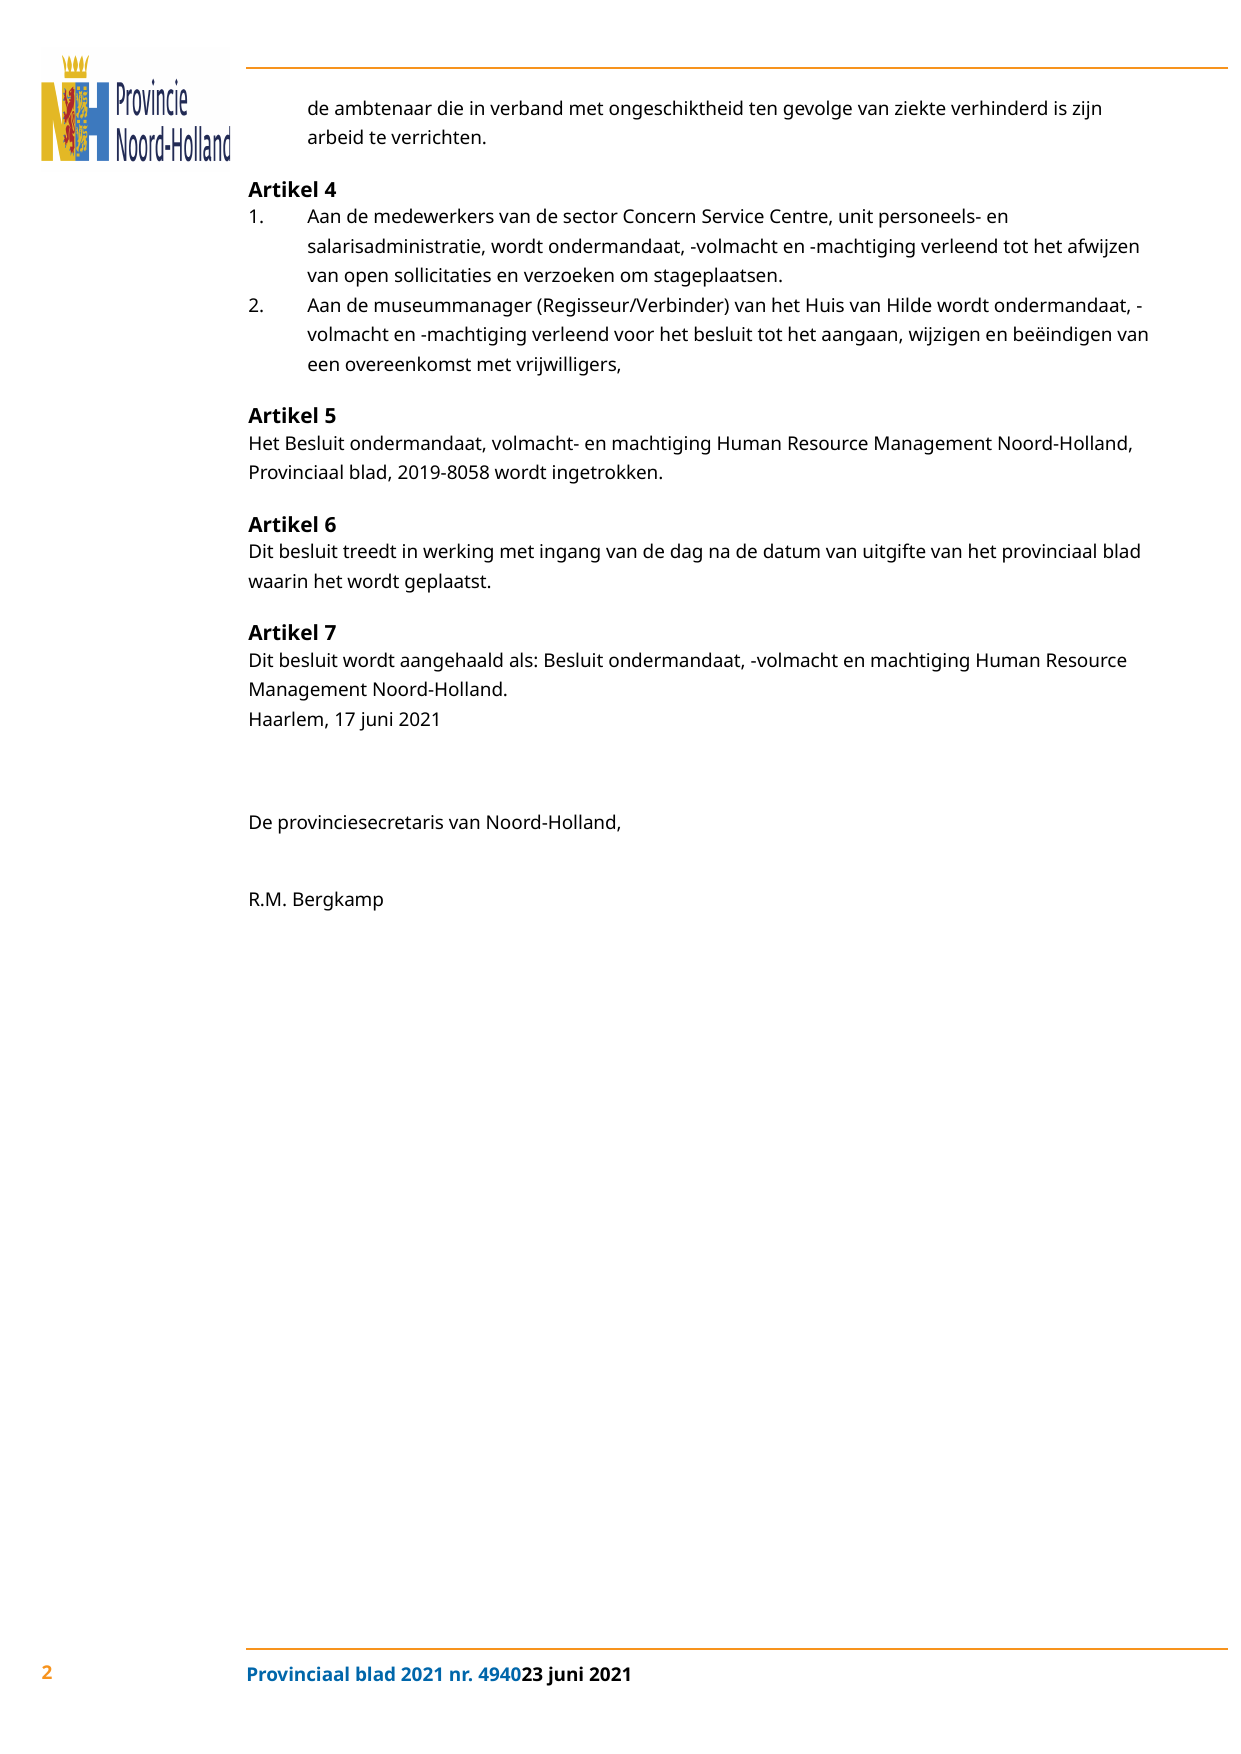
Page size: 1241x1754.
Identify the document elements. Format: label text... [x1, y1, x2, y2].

picture [41, 47, 231, 172]
list Aan de medewerkers van de sector Concern Service Centre, unit personeels- en salarisadministratie, wordt ondermandaat, -volmacht en -machtiging verleend tot het afwijzen van open sollicitaties en verzoeken om stageplaatsen. [248, 203, 1152, 288]
text Artikel 6 [248, 510, 1152, 538]
text De provinciesecretaris van Noord-Holland, [248, 809, 1152, 835]
text Het Besluit ondermandaat, volmacht- en machtiging Human Resource Management Noord-Holland, Provinciaal blad, 2019-8058 wordt ingetrokken. [248, 430, 1152, 485]
text Artikel 5 [248, 402, 1152, 430]
text Artikel 4 [248, 175, 1152, 203]
text Haarlem, 17 juni 2021 [248, 706, 1152, 732]
text Dit besluit wordt aangehaald als: Besluit ondermandaat, -volmacht en machtiging Human Resource Management Noord-Holland. [248, 647, 1152, 702]
text Dit besluit treedt in werking met ingang van de dag na de datum van uitgifte van het provinciaal blad waarin het wordt geplaatst. [248, 538, 1152, 594]
list de ambtenaar die in verband met ongeschiktheid ten gevolge van ziekte verhinderd is zijn arbeid te verrichten. [248, 95, 1152, 150]
list Aan de museummanager (Regisseur/Verbinder) van het Huis van Hilde wordt ondermandaat, -volmacht en -machtiging verleend voor het besluit tot het aangaan, wijzigen en beëindigen van een overeenkomst met vrijwilligers, [248, 292, 1152, 377]
text R.M. Bergkamp [248, 886, 1152, 912]
text Artikel 7 [248, 618, 1152, 647]
